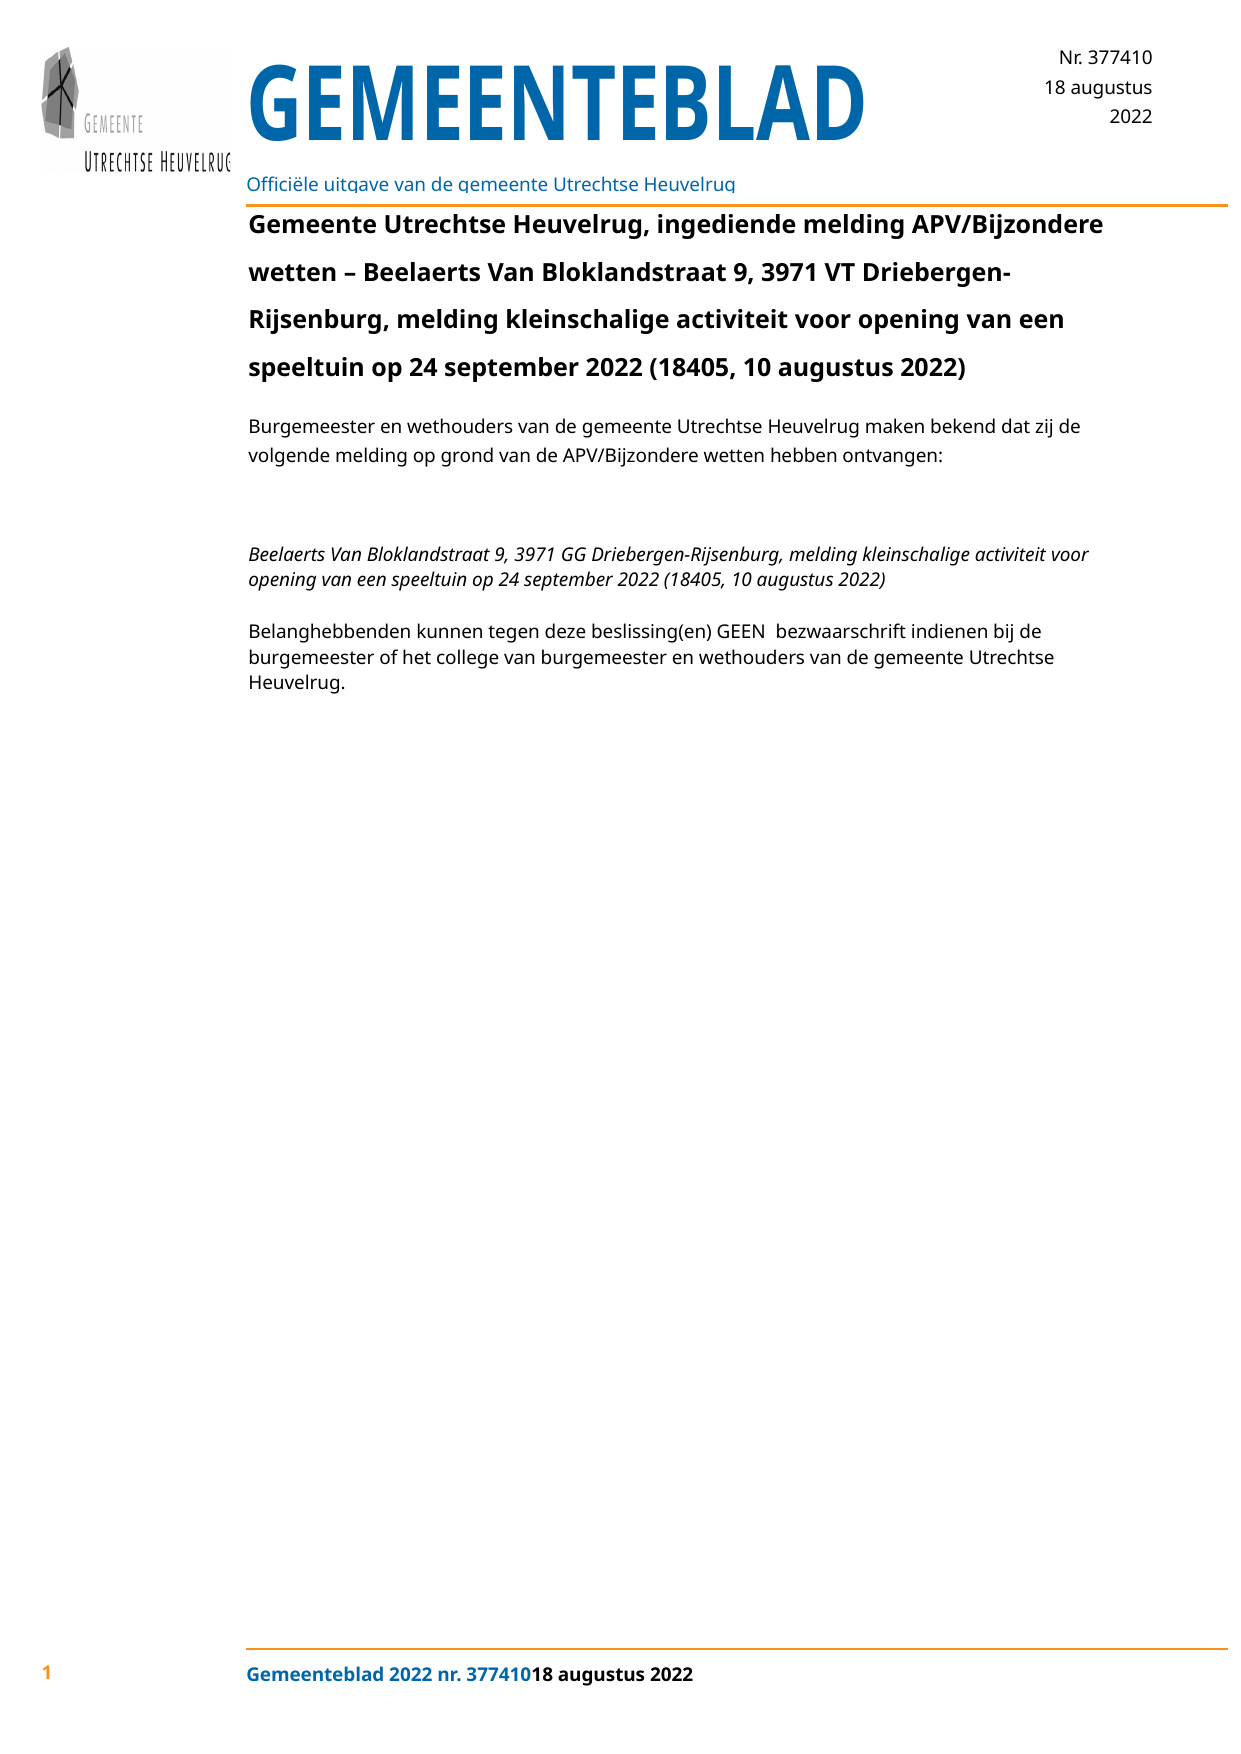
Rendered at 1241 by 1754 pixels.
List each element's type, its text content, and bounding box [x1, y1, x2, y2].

text Beelaerts Van Bloklandstraat 9, 3971 GG Driebergen-Rijsenburg, melding kleinschalige activiteit voor opening van een speeltuin op 24 september 2022 (18405, 10 augustus 2022) [248, 541, 1152, 592]
text Burgemeester en wethouders van de gemeente Utrechtse Heuvelrug maken bekend dat zij de volgende melding op grond van de APV/Bijzondere wetten hebben ontvangen: [248, 413, 1152, 468]
picture [41, 47, 231, 172]
text Gemeente Utrechtse Heuvelrug, ingediende melding APV/Bijzondere wetten – Beelaerts Van Bloklandstraat 9, 3971 VT Driebergen-Rijsenburg, melding kleinschalige activiteit voor opening van een speeltuin op 24 september 2022 (18405, 10 augustus 2022) [248, 207, 1152, 384]
text Belanghebbenden kunnen tegen deze beslissing(en) GEEN bezwaarschrift indienen bij de burgemeester of het college van burgemeester en wethouders van de gemeente Utrechtse Heuvelrug. [248, 618, 1152, 695]
